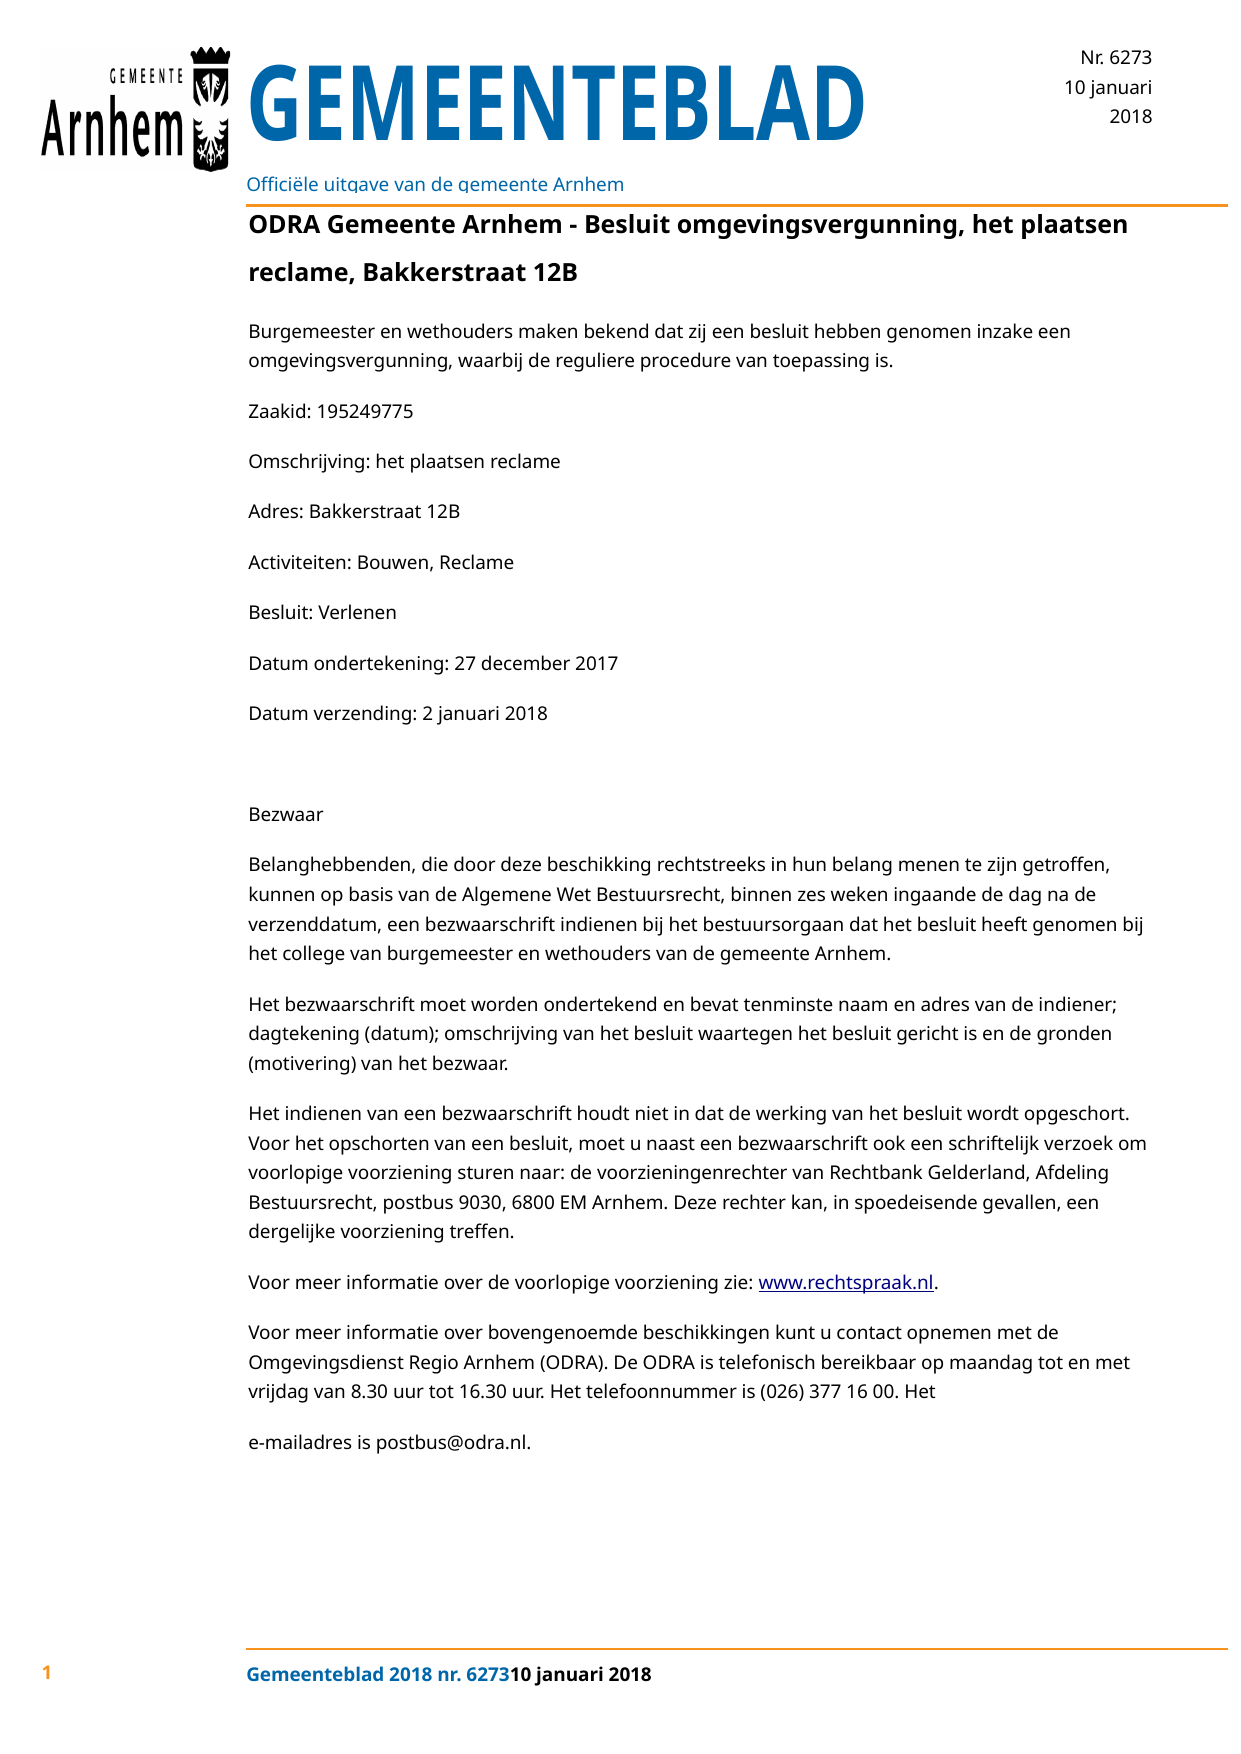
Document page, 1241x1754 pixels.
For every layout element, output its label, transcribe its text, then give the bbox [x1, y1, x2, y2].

text Activiteiten: Bouwen, Reclame [248, 549, 1152, 575]
text Adres: Bakkerstraat 12B [248, 499, 1152, 524]
text Het bezwaarschrift moet worden ondertekend en bevat tenminste naam en adres van de indiener; dagtekening (datum); omschrijving van het besluit waartegen het besluit gericht is en de gronden (motivering) van het bezwaar. [248, 991, 1152, 1076]
text Datum verzending: 2 januari 2018 [248, 700, 1152, 726]
text ODRA Gemeente Arnhem - Besluit omgevingsvergunning, het plaatsen reclame, Bakkerstraat 12B [248, 207, 1152, 288]
text Datum ondertekening: 27 december 2017 [248, 650, 1152, 676]
text Bezwaar [248, 801, 1152, 827]
picture [41, 47, 231, 172]
text Het indienen van een bezwaarschrift houdt niet in dat de werking van het besluit wordt opgeschort. Voor het opschorten van een besluit, moet u naast een bezwaarschrift ook een schriftelijk verzoek om voorlopige voorziening sturen naar: de voorzieningenrechter van Rechtbank Gelderland, Afdeling Bestuursrecht, postbus 9030, 6800 EM Arnhem. Deze rechter kan, in spoedeisende gevallen, een dergelijke voorziening treffen. [248, 1100, 1152, 1244]
text Belanghebbenden, die door deze beschikking rechtstreeks in hun belang menen te zijn getroffen, kunnen op basis van de Algemene Wet Bestuursrecht, binnen zes weken ingaande de dag na de verzenddatum, een bezwaarschrift indienen bij het bestuursorgaan dat het besluit heeft genomen bij het college van burgemeester en wethouders van de gemeente Arnhem. [248, 852, 1152, 966]
text Voor meer informatie over bovengenoemde beschikkingen kunt u contact opnemen met de Omgevingsdienst Regio Arnhem (ODRA). De ODRA is telefonisch bereikbaar op maandag tot en met vrijdag van 8.30 uur tot 16.30 uur. Het telefoonnummer is (026) 377 16 00. Het [248, 1319, 1152, 1404]
text Voor meer informatie over de voorlopige voorziening zie: www.rechtspraak.nl. [248, 1269, 1152, 1295]
text Besluit: Verlenen [248, 599, 1152, 625]
text Burgemeester en wethouders maken bekend dat zij een besluit hebben genomen inzake een omgevingsvergunning, waarbij de reguliere procedure van toepassing is. [248, 318, 1152, 373]
text Zaakid: 195249775 [248, 398, 1152, 424]
text e-mailadres is postbus@odra.nl. [248, 1429, 1152, 1455]
text Omschrijving: het plaatsen reclame [248, 448, 1152, 474]
